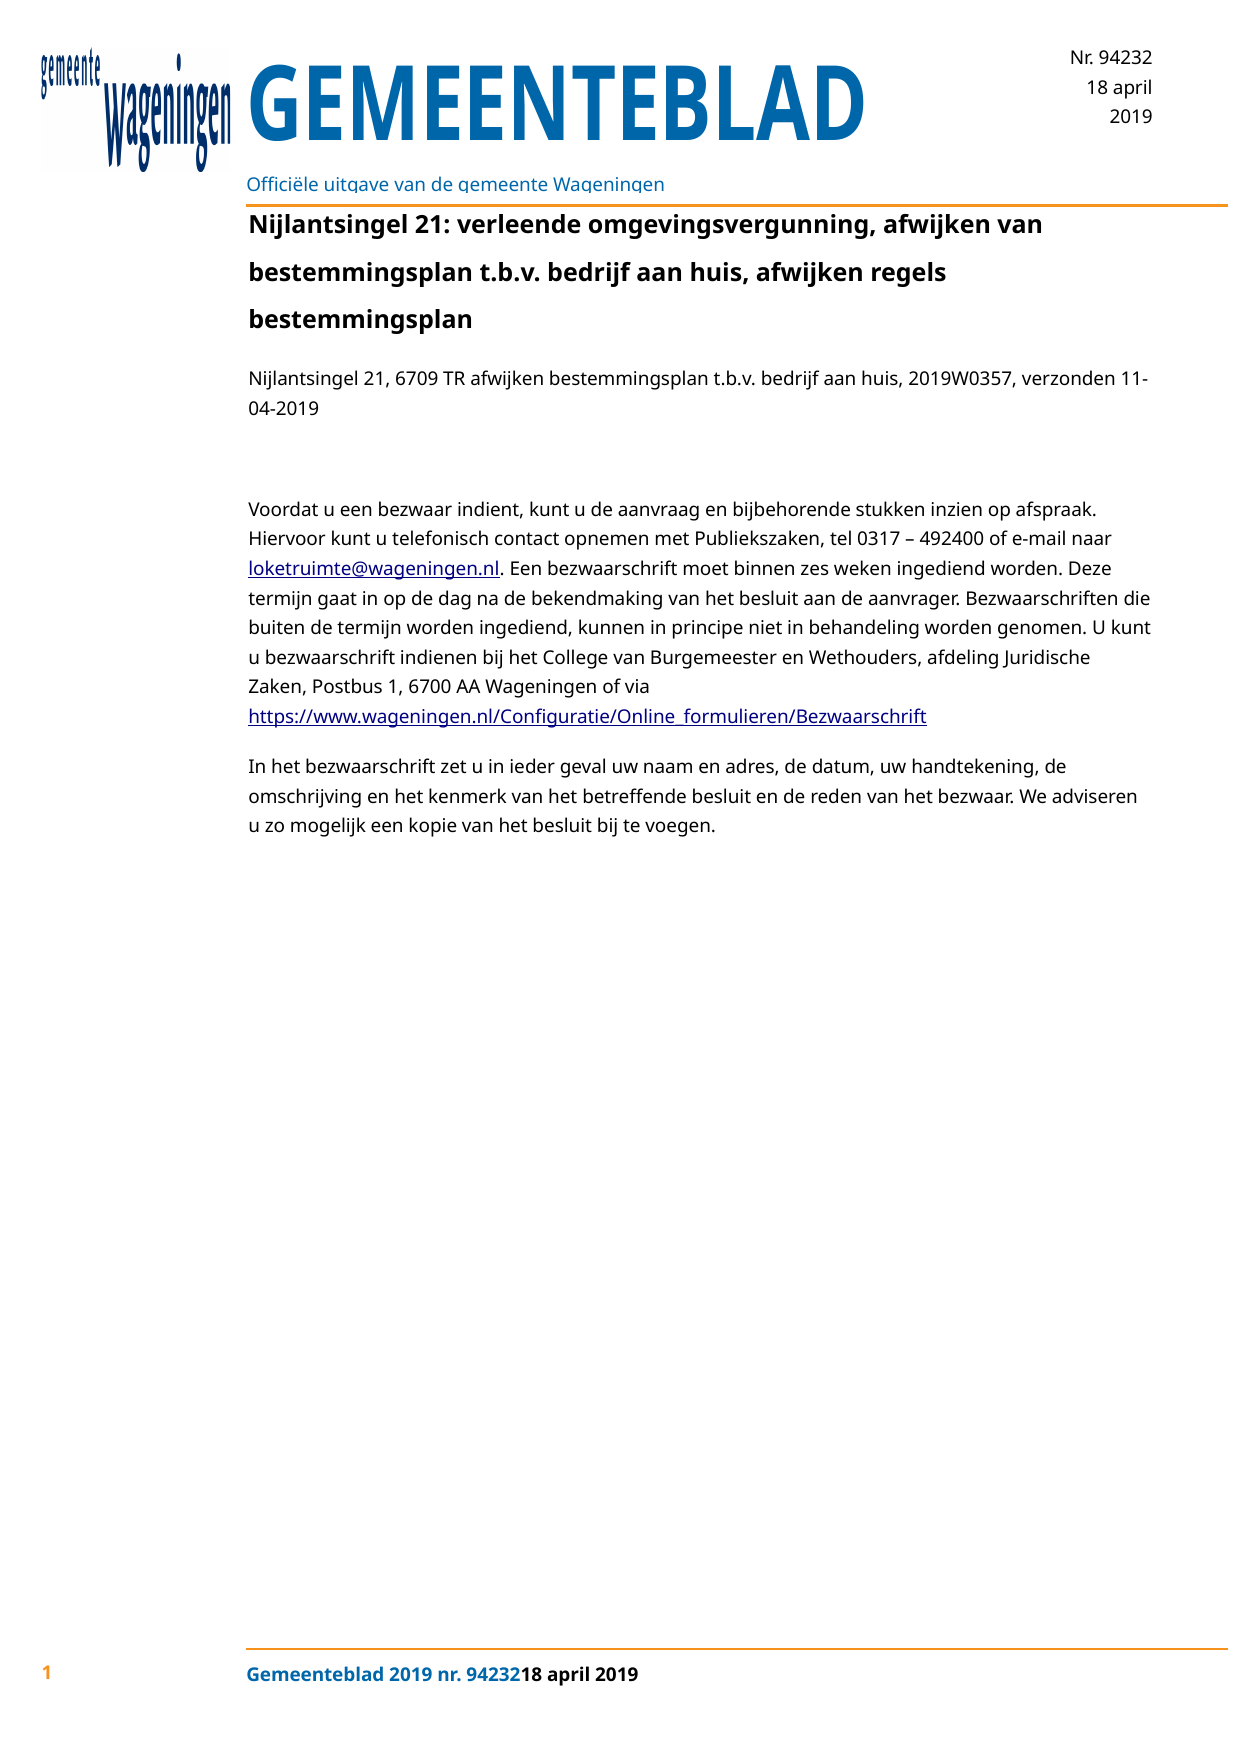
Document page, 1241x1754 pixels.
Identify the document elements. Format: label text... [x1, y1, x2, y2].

text Nijlantsingel 21, 6709 TR afwijken bestemmingsplan t.b.v. bedrijf aan huis, 2019W0357, verzonden 11-04-2019 [248, 366, 1152, 421]
text In het bezwaarschrift zet u in ieder geval uw naam en adres, de datum, uw handtekening, de omschrijving en het kenmerk van het betreffende besluit en de reden van het bezwaar. We adviseren u zo mogelijk een kopie van het besluit bij te voegen. [248, 753, 1152, 838]
text Nijlantsingel 21: verleende omgevingsvergunning, afwijken van bestemmingsplan t.b.v. bedrijf aan huis, afwijken regels bestemmingsplan [248, 207, 1152, 336]
picture [41, 47, 231, 172]
text Voordat u een bezwaar indient, kunt u de aanvraag en bijbehorende stukken inzien op afspraak. Hiervoor kunt u telefonisch contact opnemen met Publiekszaken, tel 0317 – 492400 of e-mail naar loketruimte@wageningen.nl. Een bezwaarschrift moet binnen zes weken ingediend worden. Deze termijn gaat in op de dag na de bekendmaking van het besluit aan de aanvrager. Bezwaarschriften die buiten de termijn worden ingediend, kunnen in principe niet in behandeling worden genomen. U kunt u bezwaarschrift indienen bij het College van Burgemeester en Wethouders, afdeling Juridische Zaken, Postbus 1, 6700 AA Wageningen of via https://www.wageningen.nl/Configuratie/Online_formulieren/Bezwaarschrift [248, 496, 1152, 729]
